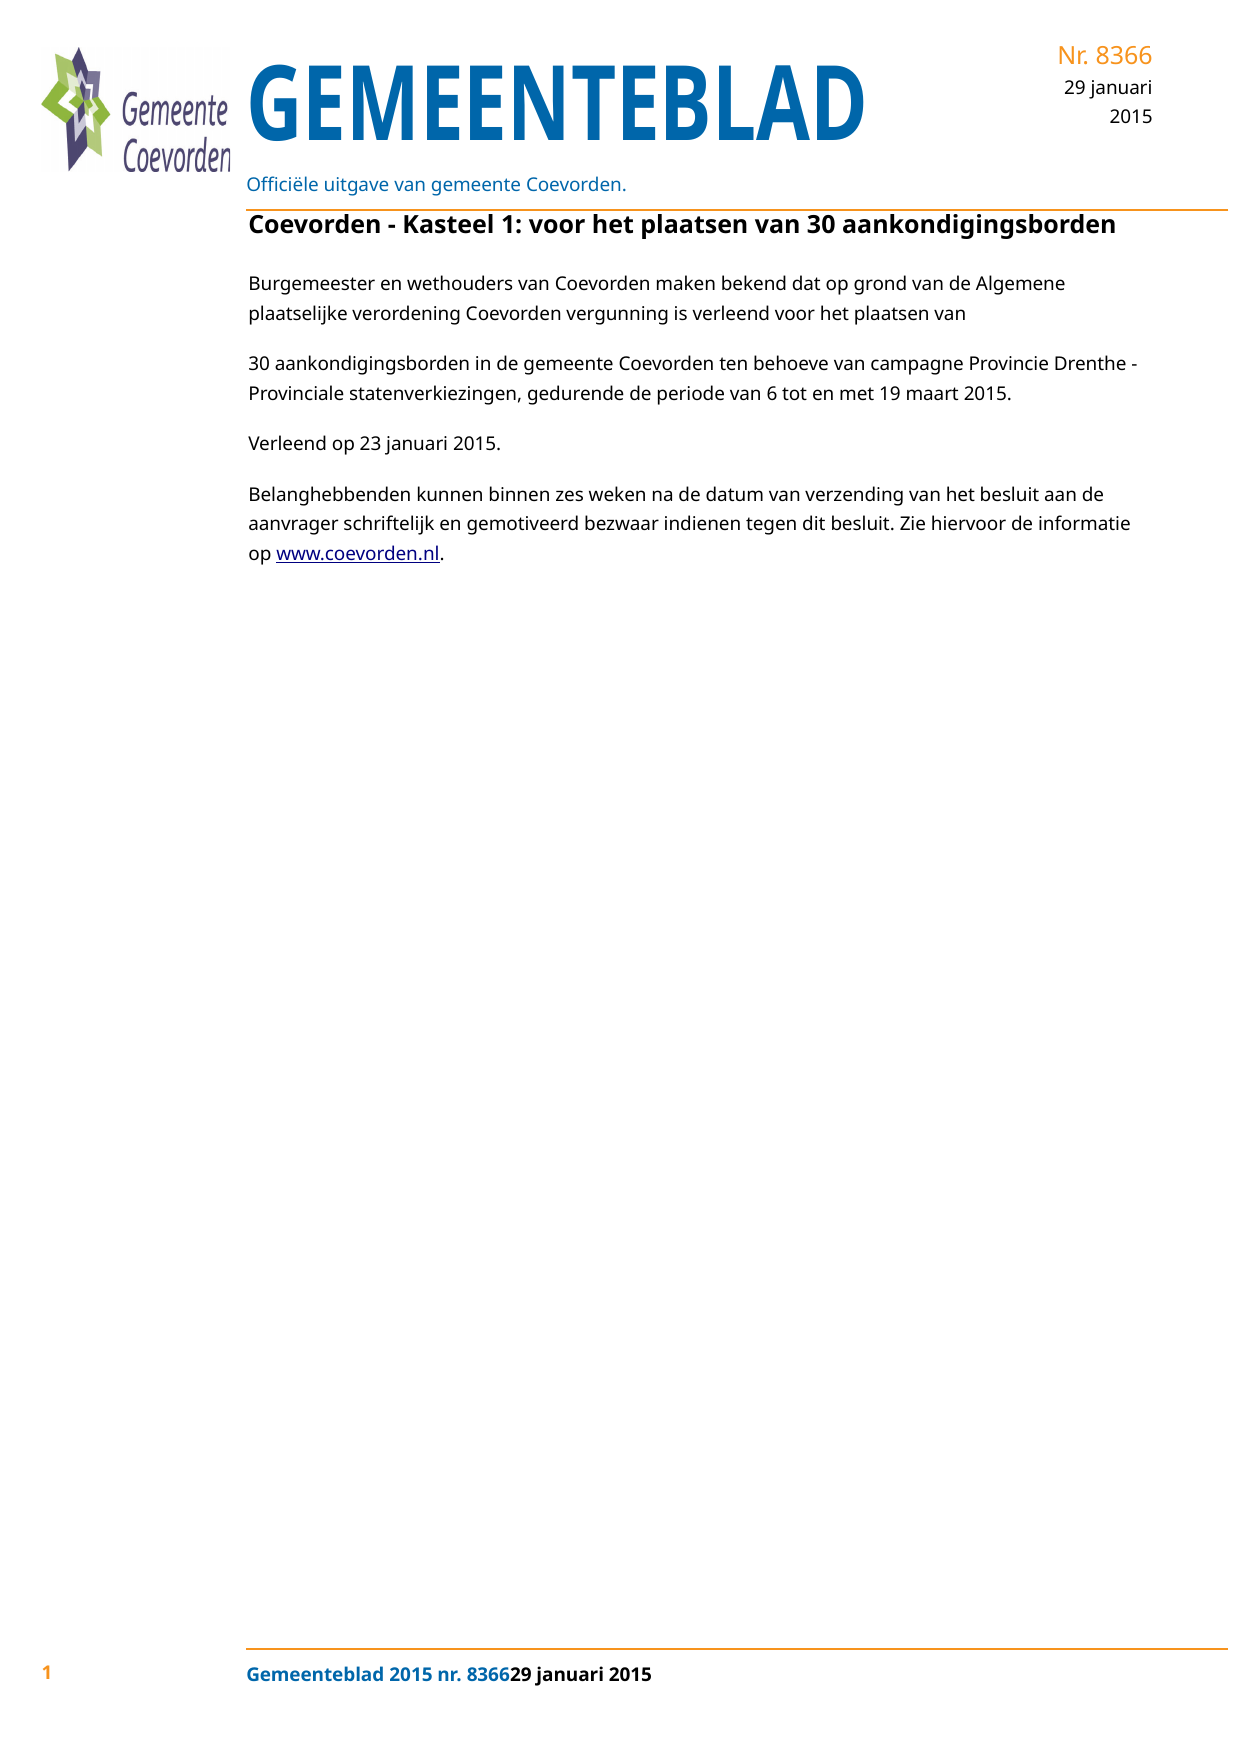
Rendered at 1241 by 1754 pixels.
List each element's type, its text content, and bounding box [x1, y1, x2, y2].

text Belanghebbenden kunnen binnen zes weken na de datum van verzending van het besluit aan de aanvrager schriftelijk en gemotiveerd bezwaar indienen tegen dit besluit. Zie hiervoor de informatie op www.coevorden.nl. [248, 481, 1152, 566]
text Burgemeester en wethouders van Coevorden maken bekend dat op grond van de Algemene plaatselijke verordening Coevorden vergunning is verleend voor het plaatsen van [248, 270, 1152, 326]
picture [41, 47, 231, 172]
text Coevorden - Kasteel 1: voor het plaatsen van 30 aankondigingsborden [248, 211, 1152, 241]
text 30 aankondigingsborden in de gemeente Coevorden ten behoeve van campagne Provincie Drenthe - Provinciale statenverkiezingen, gedurende de periode van 6 tot en met 19 maart 2015. [248, 350, 1152, 406]
text Verleend op 23 januari 2015. [248, 430, 1152, 456]
